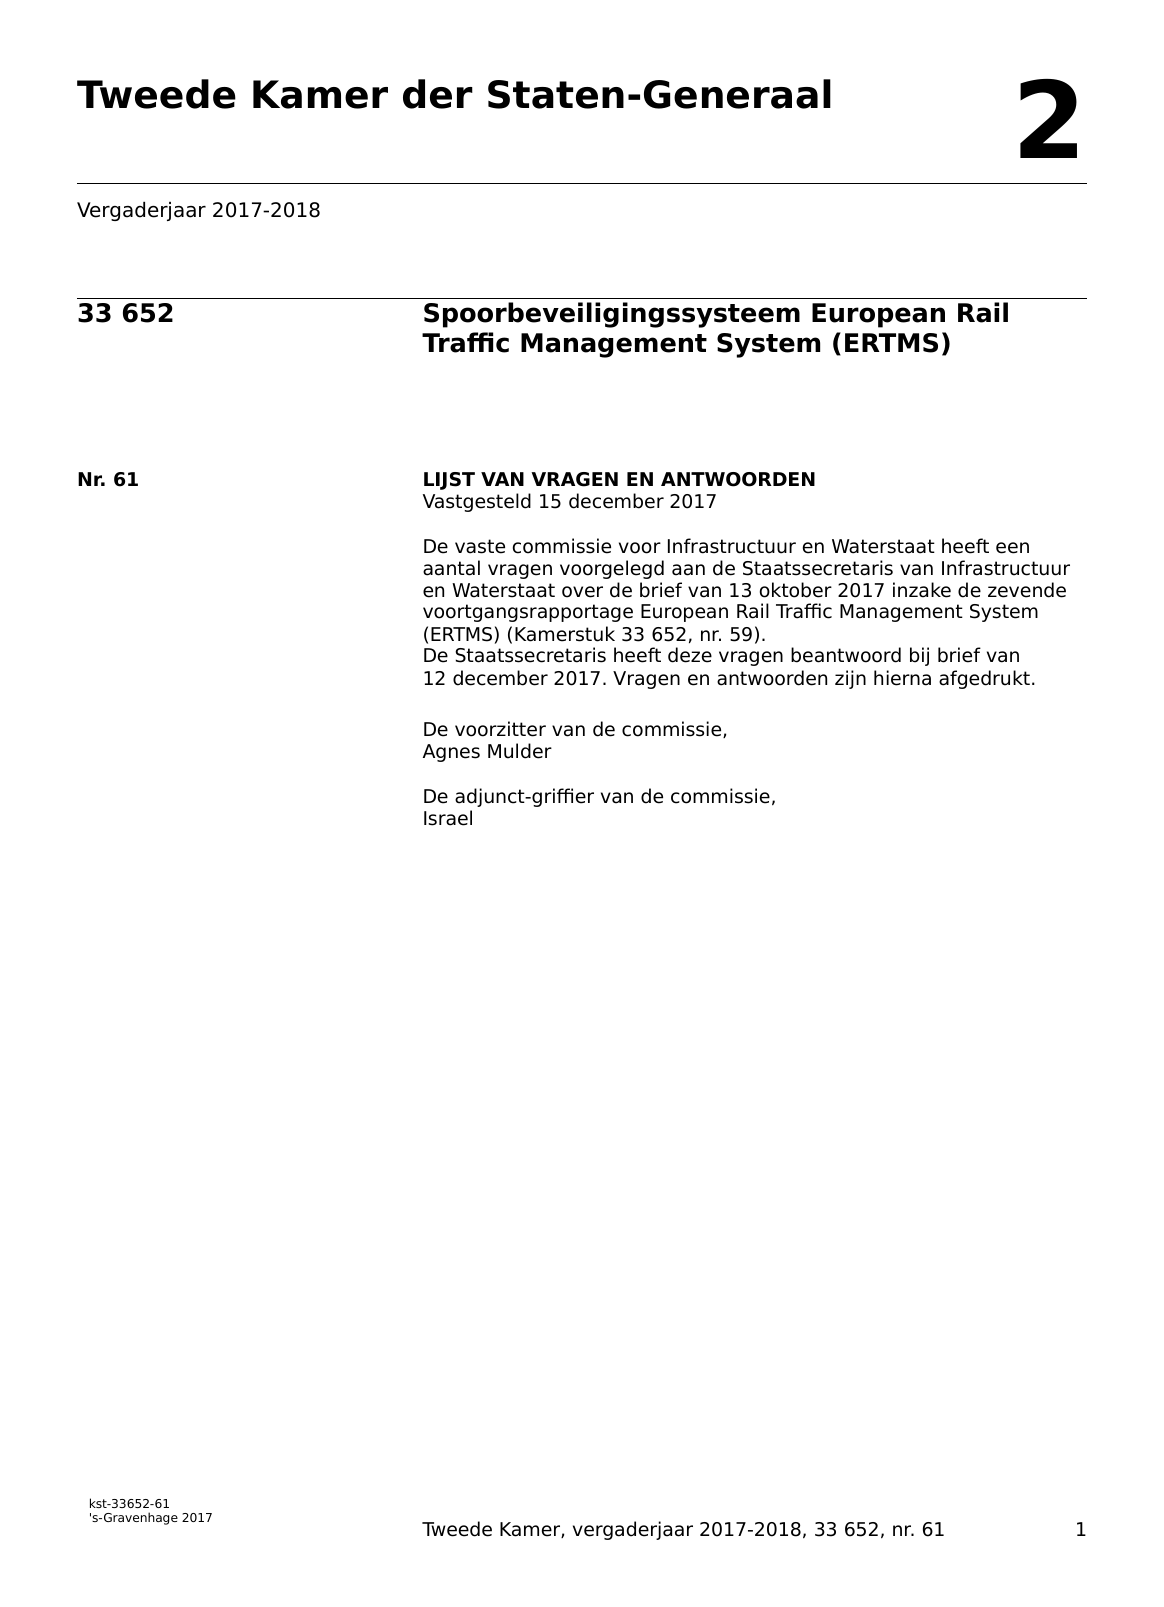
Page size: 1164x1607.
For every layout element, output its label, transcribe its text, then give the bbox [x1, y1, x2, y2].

text De vaste commissie voor Infrastructuur en Waterstaat heeft een aantal vragen voorgelegd aan de Staatssecretaris van Infrastructuur en Waterstaat over de brief van 13 oktober 2017 inzake de zevende voortgangsrapportage European Rail Traffic Management System (ERTMS) (Kamerstuk 33 652, nr. 59). [422, 536, 1087, 645]
subtitle 33 652 Spoorbeveiligingssysteem European Rail Traffic Management System (ERTMS) [77, 299, 1087, 358]
text 's-Gravenhage 2017 [88, 1511, 323, 1525]
table_header 2 [886, 59, 1087, 183]
table_header Tweede Kamer der Staten-Generaal [77, 59, 886, 183]
text De Staatssecretaris heeft deze vragen beantwoord bij brief van 12 december 2017. Vragen en antwoorden zijn hierna afgedrukt. [422, 645, 1087, 689]
subtitle Nr. 61 LIJST VAN VRAGEN EN ANTWOORDEN [77, 469, 1087, 491]
text De voorzitter van de commissie, Agnes Mulder [422, 719, 1087, 763]
table_cell Vergaderjaar 2017-2018 [77, 184, 1087, 298]
text Vastgesteld 15 december 2017 [422, 491, 1087, 513]
text De adjunct-griffier van de commissie, Israel [422, 786, 1087, 829]
text kst-33652-61 [88, 1497, 323, 1511]
